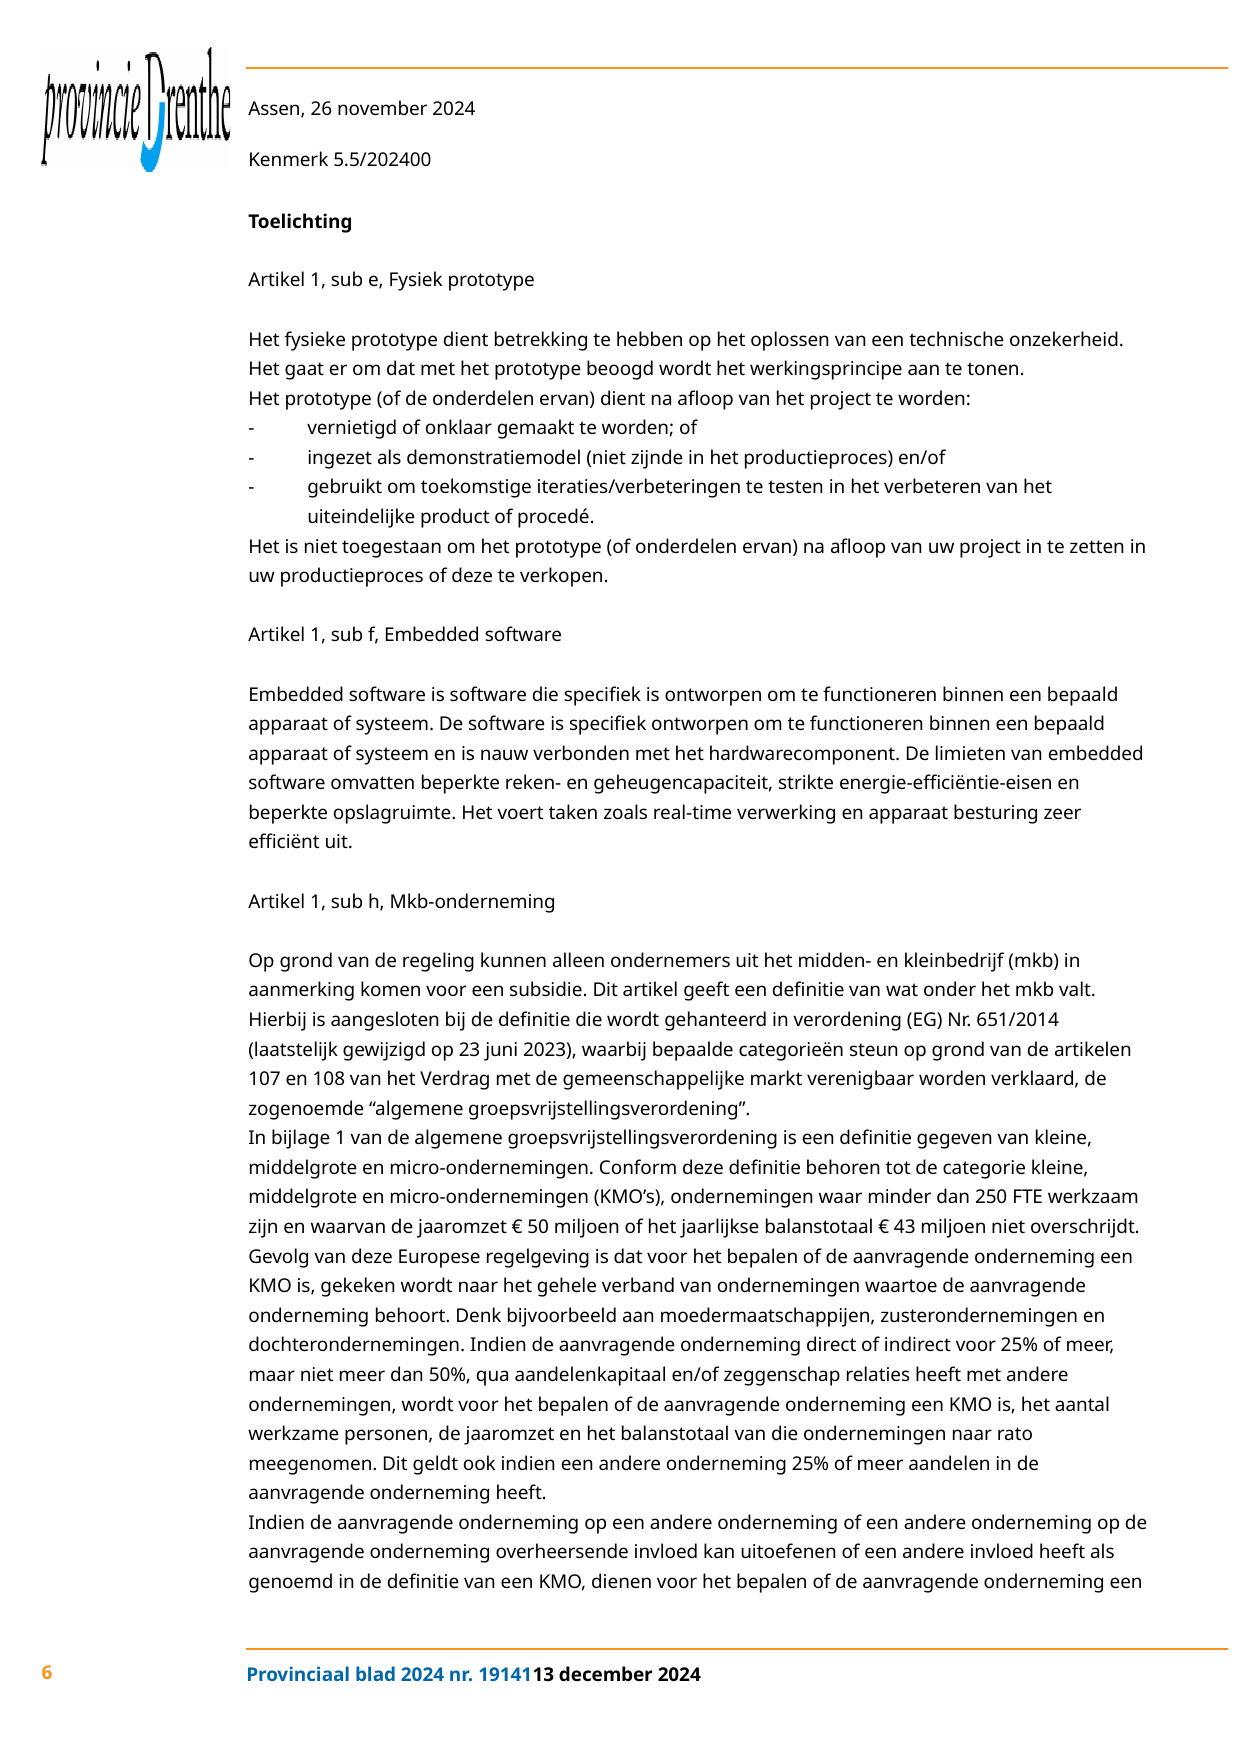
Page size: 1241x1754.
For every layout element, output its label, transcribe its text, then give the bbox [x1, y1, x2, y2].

text Toelichting [248, 198, 1152, 237]
text Kenmerk 5.5/202400 [248, 146, 1152, 172]
text Op grond van de regeling kunnen alleen ondernemers uit het midden- en kleinbedrijf (mkb) in aanmerking komen voor een subsidie. Dit artikel geeft een definitie van wat onder het mkb valt. Hierbij is aangesloten bij de definitie die wordt gehanteerd in verordening (EG) Nr. 651/2014 (laatstelijk gewijzigd op 23 juni 2023), waarbij bepaalde categorieën steun op grond van de artikelen 107 en 108 van het Verdrag met de gemeenschappelijke markt verenigbaar worden verklaard, de zogenoemde “algemene groepsvrijstellingsverordening”. [248, 947, 1152, 1121]
list vernietigd of onklaar gemaakt te worden; of [248, 414, 1152, 440]
text Indien de aanvragende onderneming op een andere onderneming of een andere onderneming op de aanvragende onderneming overheersende invloed kan uitoefenen of een andere invloed heeft als genoemd in de definitie van een KMO, dienen voor het bepalen of de aanvragende onderneming een [248, 1509, 1152, 1594]
text Assen, 26 november 2024 [248, 95, 1152, 121]
text Artikel 1, sub f, Embedded software [248, 622, 1152, 647]
text Het prototype (of de onderdelen ervan) dient na afloop van het project te worden: [248, 385, 1152, 411]
text Embedded software is software die specifiek is ontworpen om te functioneren binnen een bepaald apparaat of systeem. De software is specifiek ontworpen om te functioneren binnen een bepaald apparaat of systeem en is nauw verbonden met het hardwarecomponent. De limieten van embedded software omvatten beperkte reken- en geheugencapaciteit, strikte energie-efficiëntie-eisen en beperkte opslagruimte. Het voert taken zoals real-time verwerking en apparaat besturing zeer efficiënt uit. [248, 681, 1152, 854]
picture [41, 47, 231, 172]
text Het is niet toegestaan om het prototype (of onderdelen ervan) na afloop van uw project in te zetten in uw productieproces of deze te verkopen. [248, 533, 1152, 588]
text Artikel 1, sub h, Mkb-onderneming [248, 888, 1152, 913]
list ingezet als demonstratiemodel (niet zijnde in het productieproces) en/of [248, 444, 1152, 470]
text Het fysieke prototype dient betrekking te hebben op het oplossen van een technische onzekerheid. Het gaat er om dat met het prototype beoogd wordt het werkingsprincipe aan te tonen. [248, 326, 1152, 381]
text In bijlage 1 van de algemene groepsvrijstellingsverordening is een definitie gegeven van kleine, middelgrote en micro-ondernemingen. Conform deze definitie behoren tot de categorie kleine, middelgrote en micro-ondernemingen (KMO’s), ondernemingen waar minder dan 250 FTE werkzaam zijn en waarvan de jaaromzet € 50 miljoen of het jaarlijkse balanstotaal € 43 miljoen niet overschrijdt. [248, 1124, 1152, 1239]
text Artikel 1, sub e, Fysiek prototype [248, 267, 1152, 292]
text Gevolg van deze Europese regelgeving is dat voor het bepalen of de aanvragende onderneming een KMO is, gekeken wordt naar het gehele verband van ondernemingen waartoe de aanvragende onderneming behoort. Denk bijvoorbeeld aan moedermaatschappijen, zusterondernemingen en dochterondernemingen. Indien de aanvragende onderneming direct of indirect voor 25% of meer, maar niet meer dan 50%, qua aandelenkapitaal en/of zeggenschap relaties heeft met andere ondernemingen, wordt voor het bepalen of de aanvragende onderneming een KMO is, het aantal werkzame personen, de jaaromzet en het balanstotaal van die ondernemingen naar rato meegenomen. Dit geldt ook indien een andere onderneming 25% of meer aandelen in de aanvragende onderneming heeft. [248, 1243, 1152, 1505]
list gebruikt om toekomstige iteraties/verbeteringen te testen in het verbeteren van het uiteindelijke product of procedé. [248, 474, 1152, 529]
